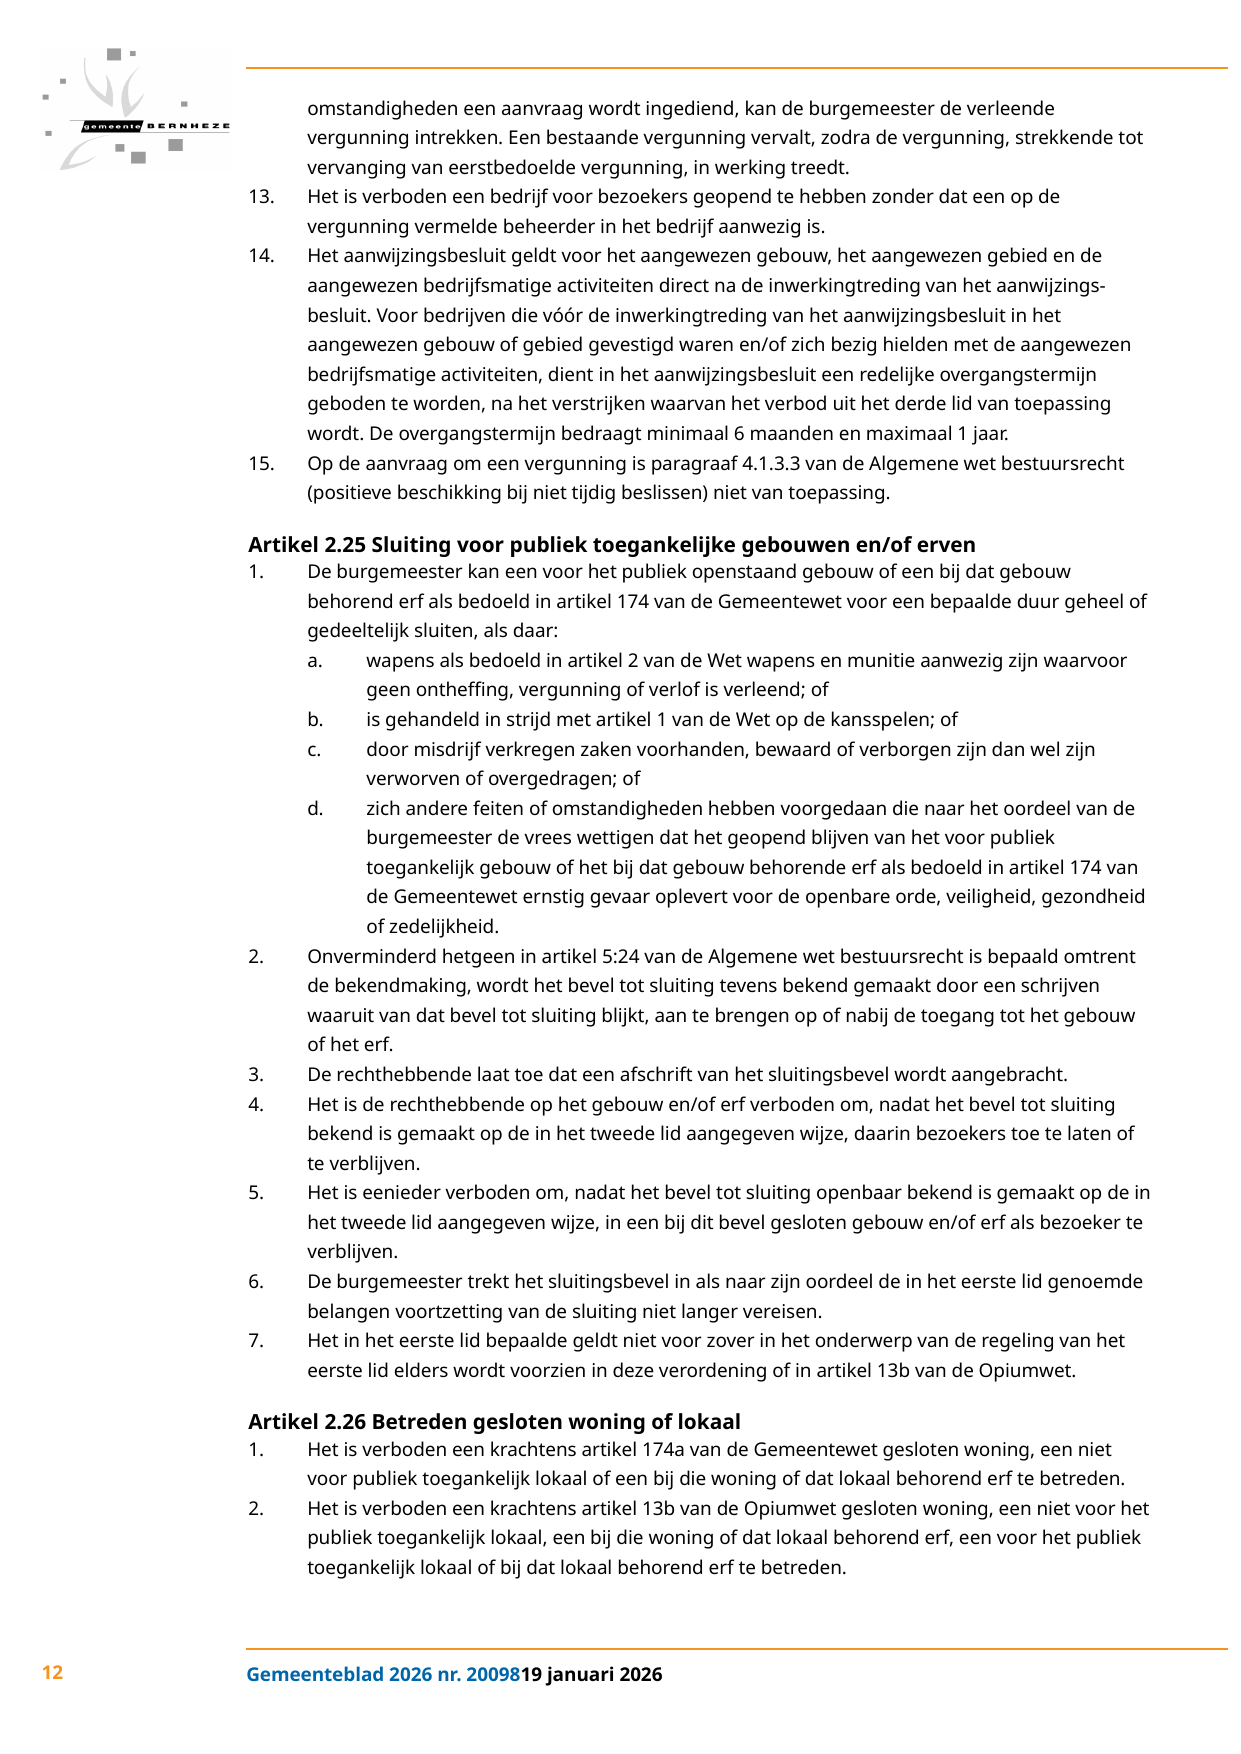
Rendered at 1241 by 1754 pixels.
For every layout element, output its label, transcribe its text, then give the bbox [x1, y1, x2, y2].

list Het aanwijzingsbesluit geldt voor het aangewezen gebouw, het aangewezen gebied en de aangewezen bedrijfsmatige activiteiten direct na de inwerkingtreding van het aanwijzings- besluit. Voor bedrijven die vóór de inwerkingtreding van het aanwijzingsbesluit in het aangewezen gebouw of gebied gevestigd waren en/of zich bezig hielden met de aangewezen bedrijfsmatige activiteiten, dient in het aanwijzingsbesluit een redelijke overgangstermijn geboden te worden, na het verstrijken waarvan het verbod uit het derde lid van toepassing wordt. De overgangstermijn bedraagt minimaal 6 maanden en maximaal 1 jaar. [248, 243, 1152, 446]
list Het in het eerste lid bepaalde geldt niet voor zover in het onderwerp van de regeling van het eerste lid elders wordt voorzien in deze verordening of in artikel 13b van de Opiumwet. [248, 1327, 1152, 1383]
list is gehandeld in strijd met artikel 1 van de Wet op de kansspelen; of [307, 706, 1152, 732]
list Het is verboden een krachtens artikel 174a van de Gemeentewet gesloten woning, een niet voor publiek toegankelijk lokaal of een bij die woning of dat lokaal behorend erf te betreden. [248, 1436, 1152, 1491]
list Het is eenieder verboden om, nadat het bevel tot sluiting openbaar bekend is gemaakt op de in het tweede lid aangegeven wijze, in een bij dit bevel gesloten gebouw en/of erf als bezoeker te verblijven. [248, 1179, 1152, 1264]
list De burgemeester trekt het sluitingsbevel in als naar zijn oordeel de in het eerste lid genoemde belangen voortzetting van de sluiting niet langer vereisen. [248, 1268, 1152, 1323]
list Het is verboden een krachtens artikel 13b van de Opiumwet gesloten woning, een niet voor het publiek toegankelijk lokaal, een bij die woning of dat lokaal behorend erf, een voor het publiek toegankelijk lokaal of bij dat lokaal behorend erf te betreden. [248, 1495, 1152, 1580]
list Het is verboden een bedrijf voor bezoekers geopend te hebben zonder dat een op de vergunning vermelde beheerder in het bedrijf aanwezig is. [248, 183, 1152, 239]
list door misdrijf verkregen zaken voorhanden, bewaard of verborgen zijn dan wel zijn verworven of overgedragen; of [307, 736, 1152, 791]
list Het is de rechthebbende op het gebouw en/of erf verboden om, nadat het bevel tot sluiting bekend is gemaakt op de in het tweede lid aangegeven wijze, daarin bezoekers toe te laten of te verblijven. [248, 1091, 1152, 1176]
list Onverminderd hetgeen in artikel 5:24 van de Algemene wet bestuursrecht is bepaald omtrent de bekendmaking, wordt het bevel tot sluiting tevens bekend gemaakt door een schrijven waaruit van dat bevel tot sluiting blijkt, aan te brengen op of nabij de toegang tot het gebouw of het erf. [248, 943, 1152, 1057]
text Artikel 2.26 Betreden gesloten woning of lokaal [248, 1407, 1152, 1436]
list De burgemeester kan een voor het publiek openstaand gebouw of een bij dat gebouw behorend erf als bedoeld in artikel 174 van de Gemeentewet voor een bepaalde duur geheel of gedeeltelijk sluiten, als daar: [248, 558, 1152, 643]
picture [41, 47, 231, 172]
list zich andere feiten of omstandigheden hebben voorgedaan die naar het oordeel van de burgemeester de vrees wettigen dat het geopend blijven van het voor publiek toegankelijk gebouw of het bij dat gebouw behorende erf als bedoeld in artikel 174 van de Gemeentewet ernstig gevaar oplevert voor de openbare orde, veiligheid, gezondheid of zedelijkheid. [307, 795, 1152, 939]
list De rechthebbende laat toe dat een afschrift van het sluitingsbevel wordt aangebracht. [248, 1061, 1152, 1087]
list wapens als bedoeld in artikel 2 van de Wet wapens en munitie aanwezig zijn waarvoor geen ontheffing, vergunning of verlof is verleend; of [307, 647, 1152, 702]
text Artikel 2.25 Sluiting voor publiek toegankelijke gebouwen en/of erven [248, 530, 1152, 558]
list Op de aanvraag om een vergunning is paragraaf 4.1.3.3 van de Algemene wet bestuursrecht (positieve beschikking bij niet tijdig beslissen) niet van toepassing. [248, 450, 1152, 505]
list omstandigheden een aanvraag wordt ingediend, kan de burgemeester de verleende vergunning intrekken. Een bestaande vergunning vervalt, zodra de vergunning, strekkende tot vervanging van eerstbedoelde vergunning, in werking treedt. [248, 95, 1152, 180]
